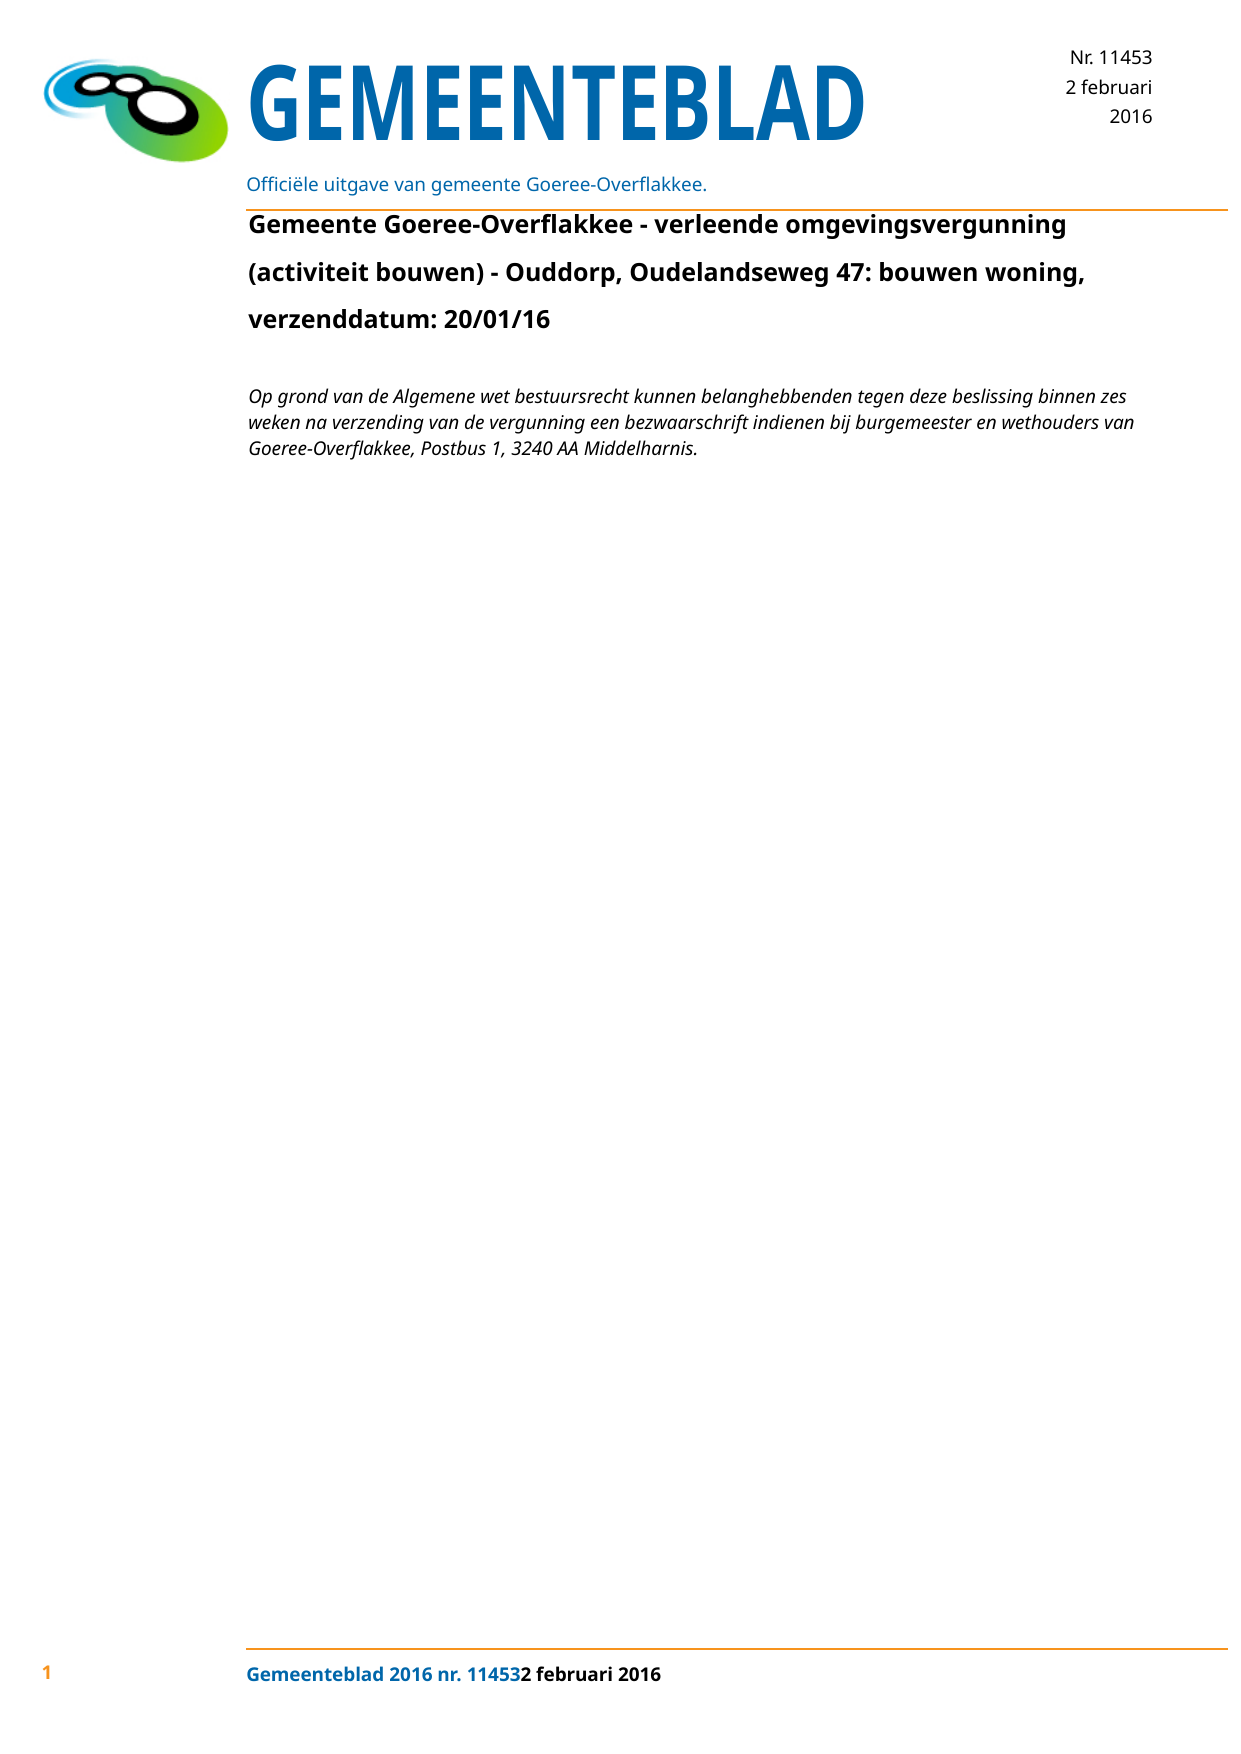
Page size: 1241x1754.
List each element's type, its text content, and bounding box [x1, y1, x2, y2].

picture [41, 47, 231, 172]
text Op grond van de Algemene wet bestuursrecht kunnen belanghebbenden tegen deze beslissing binnen zes weken na verzending van de vergunning een bezwaarschrift indienen bij burgemeester en wethouders van Goeree-Overflakkee, Postbus 1, 3240 AA Middelharnis. [248, 384, 1152, 461]
text Gemeente Goeree-Overflakkee - verleende omgevingsvergunning (activiteit bouwen) - Ouddorp, Oudelandseweg 47: bouwen woning, verzenddatum: 20/01/16 [248, 211, 1152, 336]
